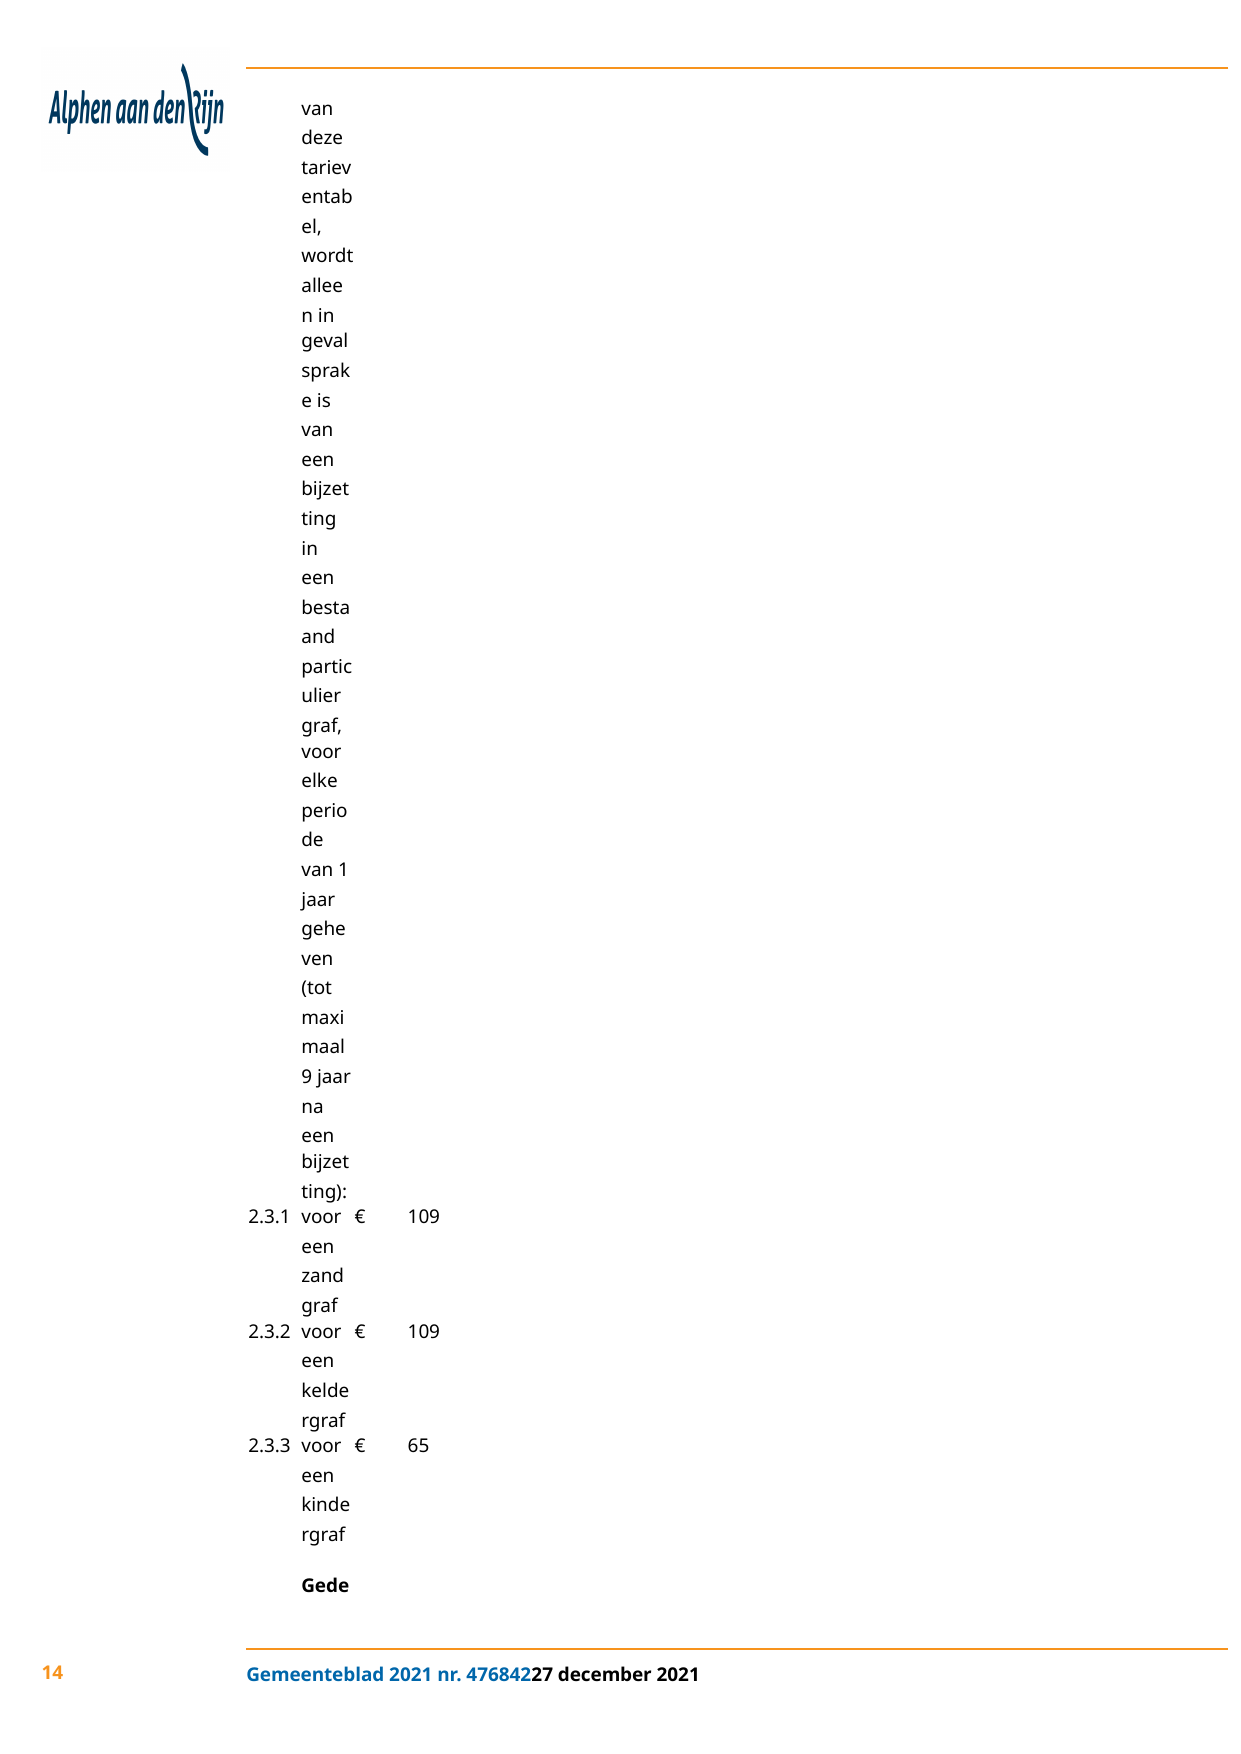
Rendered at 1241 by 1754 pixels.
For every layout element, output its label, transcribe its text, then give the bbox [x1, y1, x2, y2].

table_cell [408, 1573, 461, 1598]
table_cell [567, 1204, 620, 1318]
table_cell [514, 1318, 567, 1432]
table_cell [514, 738, 567, 1148]
table_cell [354, 1547, 407, 1573]
table_cell 2.3.1 [248, 1204, 301, 1318]
table_cell [461, 1433, 514, 1547]
table_cell [248, 738, 301, 1148]
table_cell 109 [408, 1318, 461, 1432]
table_cell 2.3.2 [248, 1318, 301, 1432]
table_cell [248, 1148, 301, 1203]
table_cell voor een zandgraf [301, 1204, 354, 1318]
table_cell [354, 328, 407, 738]
table_cell [461, 1547, 514, 1573]
table_cell bijzetting): [301, 1148, 354, 1203]
table_cell [408, 95, 461, 328]
table_cell [461, 738, 514, 1148]
table_cell [354, 95, 407, 328]
table_cell [461, 1318, 514, 1432]
table_cell [354, 738, 407, 1148]
table_cell [514, 1433, 567, 1547]
table_cell [248, 1573, 301, 1598]
table_cell van deze tarieventabel, wordt alleen in [301, 95, 354, 328]
table_cell [514, 1547, 567, 1573]
table_cell [567, 1433, 620, 1547]
table_cell [514, 95, 567, 328]
table_cell [408, 1547, 461, 1573]
table_cell voor een keldergraf [301, 1318, 354, 1432]
table_cell [514, 1204, 567, 1318]
table_cell [514, 1148, 567, 1203]
table_cell [354, 1573, 407, 1598]
table_cell voor elke periode van 1 jaar geheven (tot maximaal 9 jaar na een [301, 738, 354, 1148]
table_cell [567, 1547, 620, 1573]
table_cell [461, 328, 514, 738]
table_cell [461, 1204, 514, 1318]
table_cell [301, 1547, 354, 1573]
table_cell [461, 95, 514, 328]
table_cell € [354, 1318, 407, 1432]
table_cell [514, 328, 567, 738]
table_cell Gede [301, 1573, 354, 1598]
table_cell geval sprake is van een bijzetting in een bestaand particulier graf, [301, 328, 354, 738]
table_cell € [354, 1433, 407, 1547]
table_cell 65 [408, 1433, 461, 1547]
table_cell € [354, 1204, 407, 1318]
picture [41, 47, 231, 172]
table_cell [567, 328, 620, 738]
table_cell [567, 1148, 620, 1203]
table_cell 109 [408, 1204, 461, 1318]
table_cell [567, 95, 620, 328]
table_cell 2.3.3 [248, 1433, 301, 1547]
table_cell [248, 1547, 301, 1573]
table_cell voor een kindergraf [301, 1433, 354, 1547]
table_cell [248, 328, 301, 738]
table_cell [514, 1573, 567, 1598]
table_cell [461, 1573, 514, 1598]
table_cell [461, 1148, 514, 1203]
table_cell [248, 95, 301, 328]
table_cell [408, 1148, 461, 1203]
table_cell [567, 738, 620, 1148]
table_cell [354, 1148, 407, 1203]
table_cell [408, 328, 461, 738]
table_cell [567, 1573, 620, 1598]
table_cell [408, 738, 461, 1148]
table_cell [567, 1318, 620, 1432]
